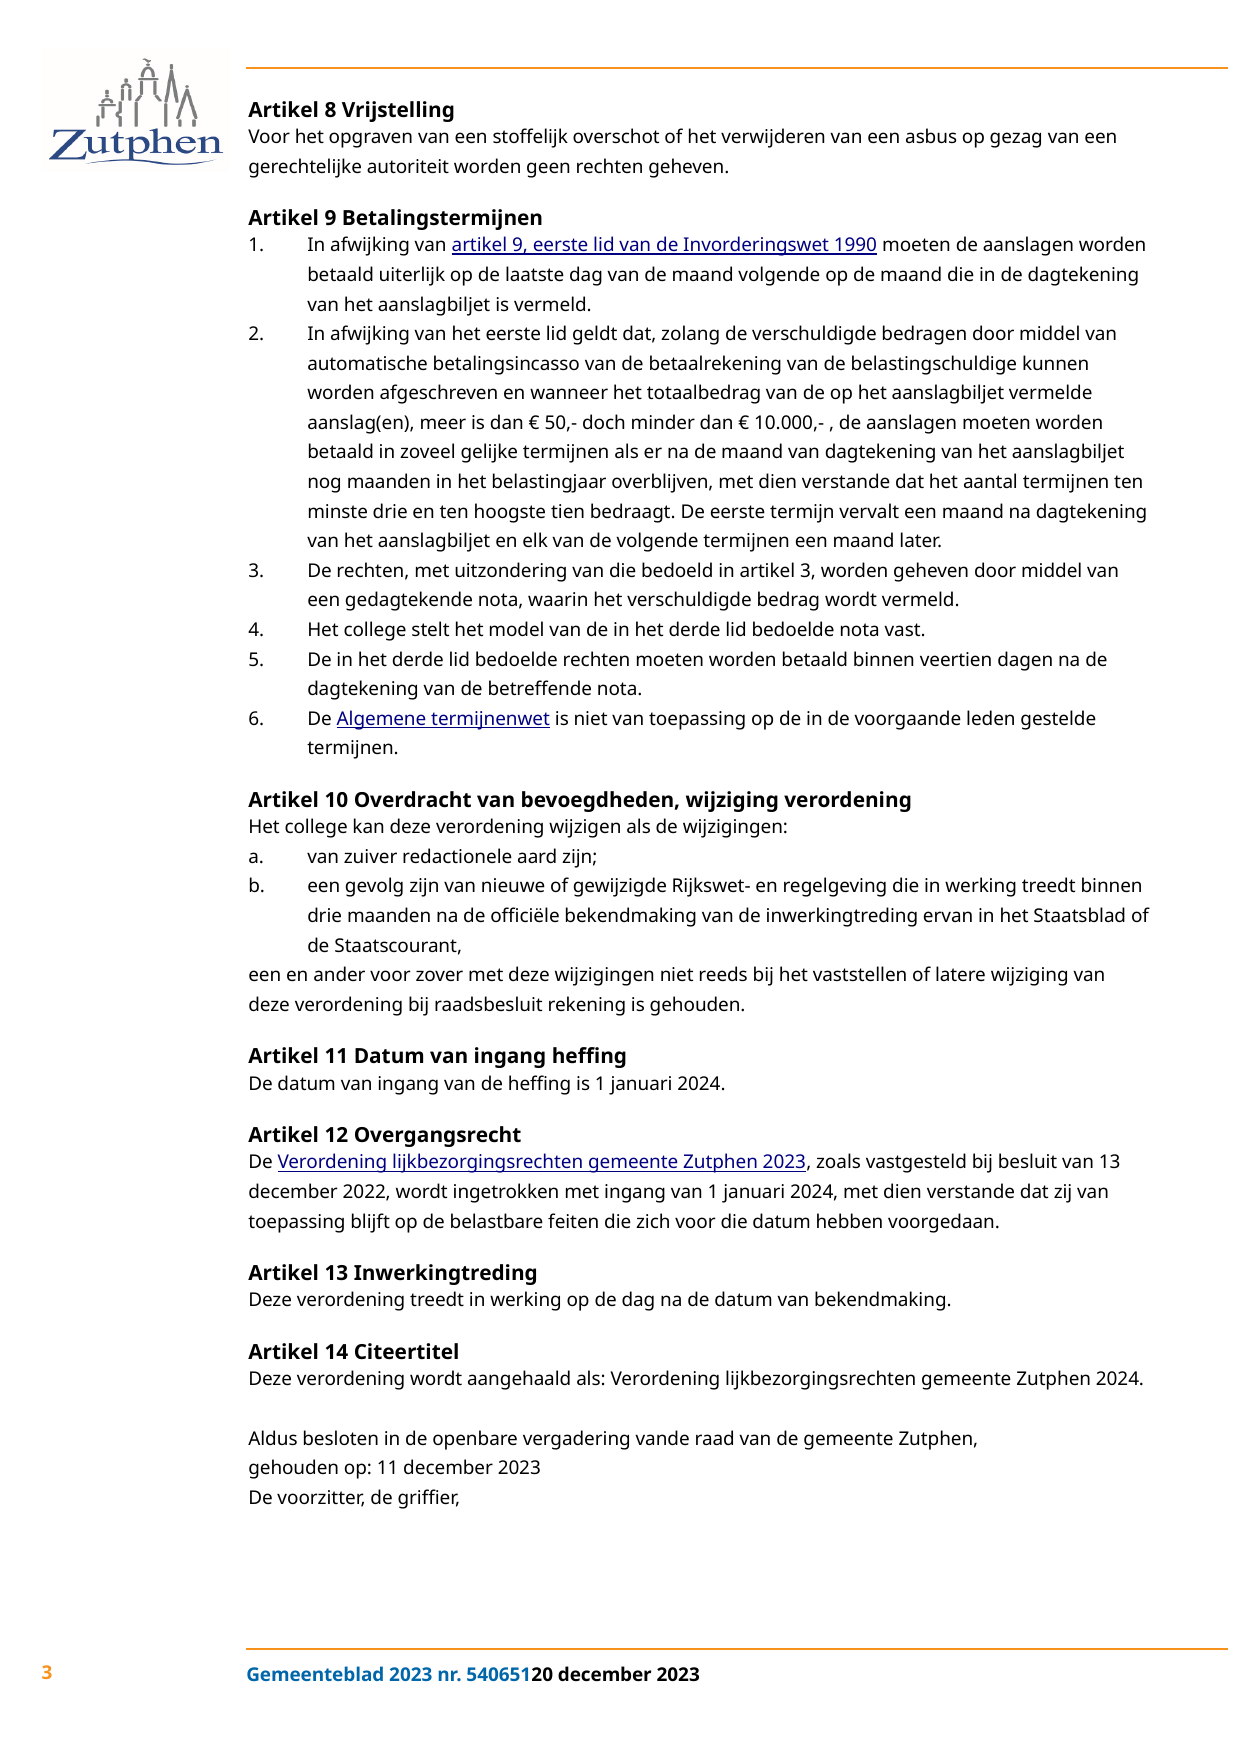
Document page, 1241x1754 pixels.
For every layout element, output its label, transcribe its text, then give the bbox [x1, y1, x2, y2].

text Deze verordening wordt aangehaald als: Verordening lijkbezorgingsrechten gemeente Zutphen 2024. [248, 1366, 1152, 1391]
text Artikel 14 Citeertitel [248, 1337, 1152, 1366]
text De voorzitter, de griffier, [248, 1484, 1152, 1509]
text Artikel 8 Vrijstelling [248, 95, 1152, 123]
list De in het derde lid bedoelde rechten moeten worden betaald binnen veertien dagen na de dagtekening van de betreffende nota. [248, 646, 1152, 701]
text Artikel 11 Datum van ingang heffing [248, 1041, 1152, 1070]
list De Algemene termijnenwet is niet van toepassing op de in de voorgaande leden gestelde termijnen. [248, 705, 1152, 760]
list een gevolg zijn van nieuwe of gewijzigde Rijkswet- en regelgeving die in werking treedt binnen drie maanden na de officiële bekendmaking van de inwerkingtreding ervan in het Staatsblad of de Staatscourant, [248, 873, 1152, 957]
text Artikel 13 Inwerkingtreding [248, 1258, 1152, 1287]
list In afwijking van artikel 9, eerste lid van de Invorderingswet 1990 moeten de aanslagen worden betaald uiterlijk op de laatste dag van de maand volgende op de maand die in de dagtekening van het aanslagbiljet is vermeld. [248, 232, 1152, 317]
list van zuiver redactionele aard zijn; [248, 843, 1152, 869]
text Artikel 12 Overgangsrecht [248, 1120, 1152, 1149]
text Aldus besloten in de openbare vergadering vande raad van de gemeente Zutphen, [248, 1425, 1152, 1450]
text Het college kan deze verordening wijzigen als de wijzigingen: [248, 813, 1152, 839]
picture [41, 47, 231, 172]
text Artikel 10 Overdracht van bevoegdheden, wijziging verordening [248, 785, 1152, 813]
text Deze verordening treedt in werking op de dag na de datum van bekendmaking. [248, 1287, 1152, 1312]
text Voor het opgraven van een stoffelijk overschot of het verwijderen van een asbus op gezag van een gerechtelijke autoriteit worden geen rechten geheven. [248, 123, 1152, 178]
text gehouden op: 11 december 2023 [248, 1454, 1152, 1480]
text De datum van ingang van de heffing is 1 januari 2024. [248, 1070, 1152, 1096]
list Het college stelt het model van de in het derde lid bedoelde nota vast. [248, 616, 1152, 642]
list In afwijking van het eerste lid geldt dat, zolang de verschuldigde bedragen door middel van automatische betalingsincasso van de betaalrekening van de belastingschuldige kunnen worden afgeschreven en wanneer het totaalbedrag van de op het aanslagbiljet vermelde aanslag(en), meer is dan € 50,- doch minder dan € 10.000,- , de aanslagen moeten worden betaald in zoveel gelijke termijnen als er na de maand van dagtekening van het aanslagbiljet nog maanden in het belastingjaar overblijven, met dien verstande dat het aantal termijnen ten minste drie en ten hoogste tien bedraagt. De eerste termijn vervalt een maand na dagtekening van het aanslagbiljet en elk van de volgende termijnen een maand later. [248, 320, 1152, 553]
text De Verordening lijkbezorgingsrechten gemeente Zutphen 2023, zoals vastgesteld bij besluit van 13 december 2022, wordt ingetrokken met ingang van 1 januari 2024, met dien verstande dat zij van toepassing blijft op de belastbare feiten die zich voor die datum hebben voorgedaan. [248, 1149, 1152, 1233]
text een en ander voor zover met deze wijzigingen niet reeds bij het vaststellen of latere wijziging van deze verordening bij raadsbesluit rekening is gehouden. [248, 961, 1152, 1017]
list De rechten, met uitzondering van die bedoeld in artikel 3, worden geheven door middel van een gedagtekende nota, waarin het verschuldigde bedrag wordt vermeld. [248, 557, 1152, 612]
text Artikel 9 Betalingstermijnen [248, 203, 1152, 232]
